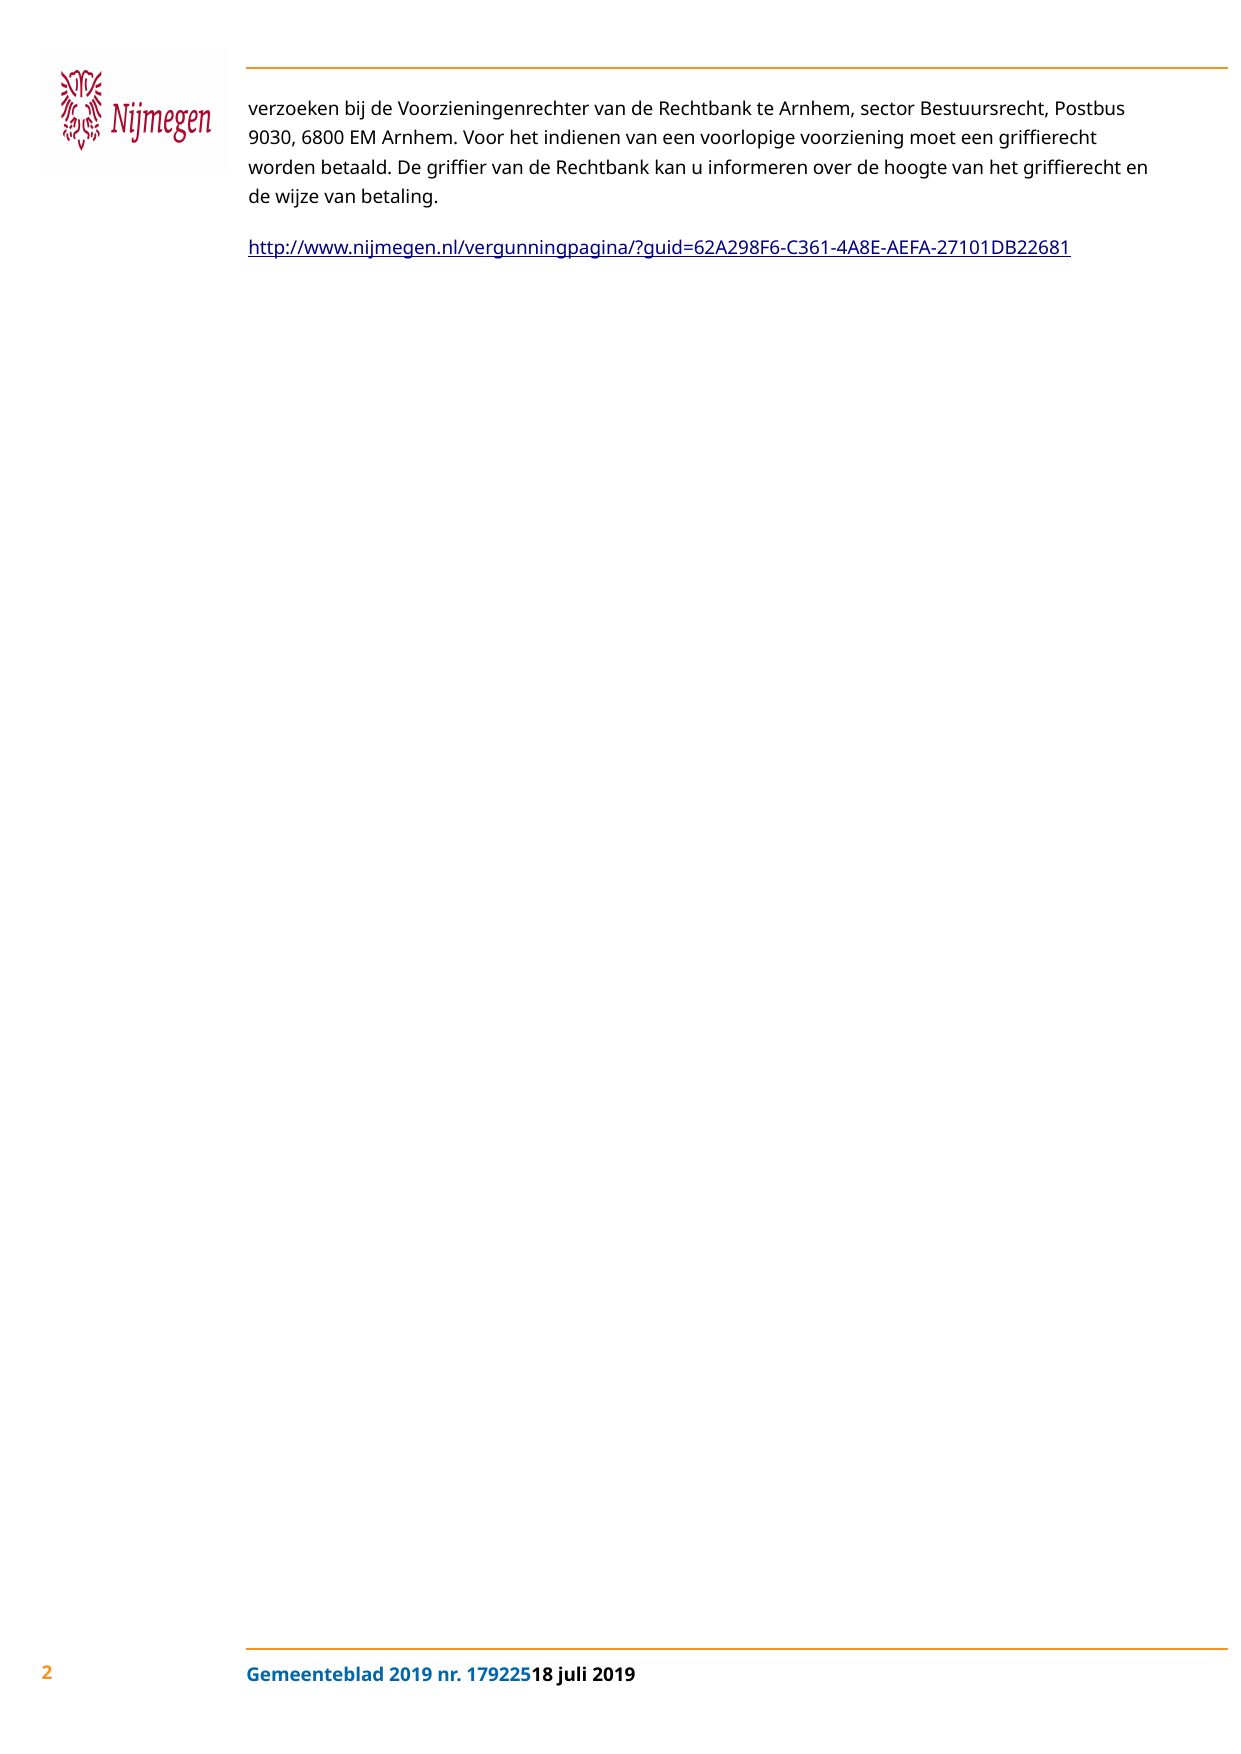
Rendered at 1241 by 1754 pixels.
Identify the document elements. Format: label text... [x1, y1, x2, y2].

picture [41, 47, 231, 172]
text http://www.nijmegen.nl/vergunningpagina/?guid=62A298F6-C361-4A8E-AEFA-27101DB22681 [248, 234, 1152, 260]
text verzoeken bij de Voorzieningenrechter van de Rechtbank te Arnhem, sector Bestuursrecht, Postbus 9030, 6800 EM Arnhem. Voor het indienen van een voorlopige voorziening moet een griffierecht worden betaald. De griffier van de Rechtbank kan u informeren over de hoogte van het griffierecht en de wijze van betaling. [248, 95, 1152, 209]
